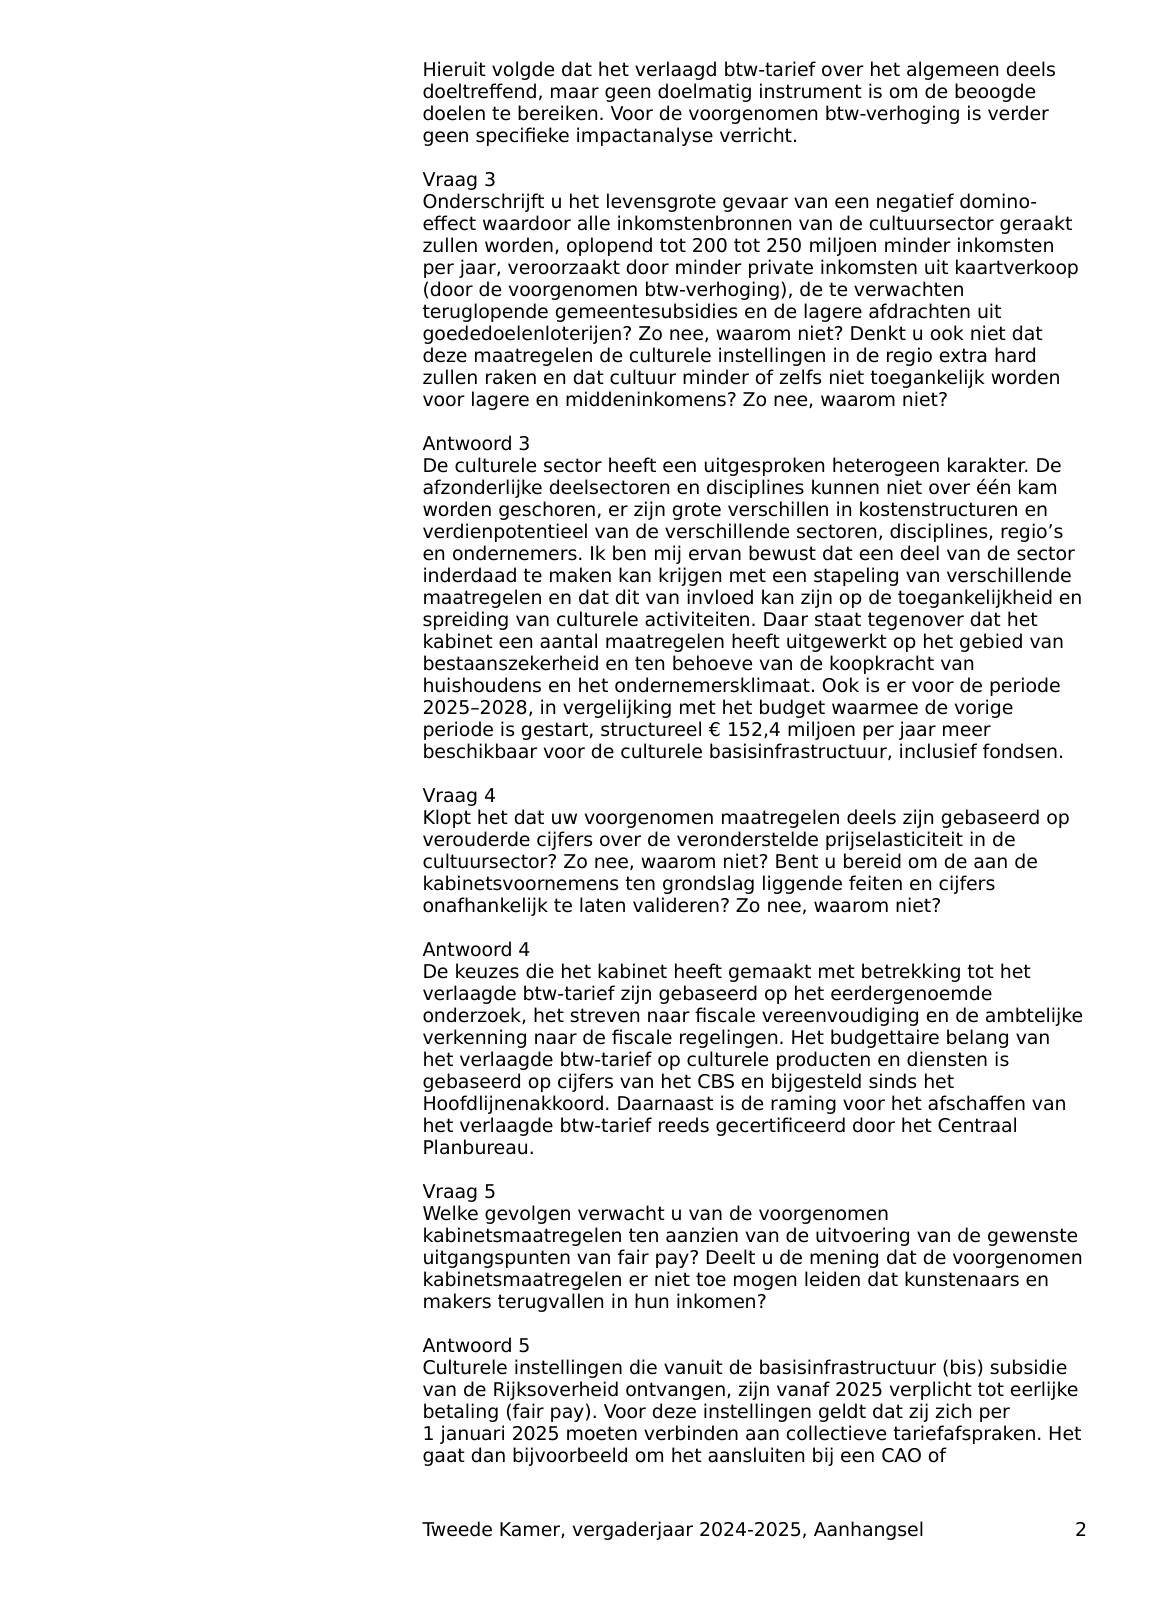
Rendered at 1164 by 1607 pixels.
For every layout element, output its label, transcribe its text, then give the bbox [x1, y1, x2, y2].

text De culturele sector heeft een uitgesproken heterogeen karakter. De afzonderlijke deelsectoren en disciplines kunnen niet over één kam worden geschoren, er zijn grote verschillen in kostenstructuren en verdienpotentieel van de verschillende sectoren, disciplines, regio’s en ondernemers. Ik ben mij ervan bewust dat een deel van de sector inderdaad te maken kan krijgen met een stapeling van verschillende maatregelen en dat dit van invloed kan zijn op de toegankelijkheid en spreiding van culturele activiteiten. Daar staat tegenover dat het kabinet een aantal maatregelen heeft uitgewerkt op het gebied van bestaanszekerheid en ten behoeve van de koopkracht van huishoudens en het ondernemersklimaat. Ook is er voor de periode 2025–2028, in vergelijking met het budget waarmee de vorige periode is gestart, structureel € 152,4 miljoen per jaar meer beschikbaar voor de culturele basisinfrastructuur, inclusief fondsen. [422, 455, 1087, 763]
text Antwoord 4 [422, 939, 1087, 961]
text Antwoord 5 [422, 1335, 1087, 1357]
text Klopt het dat uw voorgenomen maatregelen deels zijn gebaseerd op verouderde cijfers over de veronderstelde prijselasticiteit in de cultuursector? Zo nee, waarom niet? Bent u bereid om de aan de kabinetsvoornemens ten grondslag liggende feiten en cijfers onafhankelijk te laten valideren? Zo nee, waarom niet? [422, 807, 1087, 917]
text Welke gevolgen verwacht u van de voorgenomen kabinetsmaatregelen ten aanzien van de uitvoering van de gewenste uitgangspunten van fair pay? Deelt u de mening dat de voorgenomen kabinetsmaatregelen er niet toe mogen leiden dat kunstenaars en makers terugvallen in hun inkomen? [422, 1203, 1087, 1313]
text Onderschrijft u het levensgrote gevaar van een negatief domino-effect waardoor alle inkomstenbronnen van de cultuursector geraakt zullen worden, oplopend tot 200 tot 250 miljoen minder inkomsten per jaar, veroorzaakt door minder private inkomsten uit kaartverkoop (door de voorgenomen btw-verhoging), de te verwachten teruglopende gemeentesubsidies en de lagere afdrachten uit goededoelenloterijen? Zo nee, waarom niet? Denkt u ook niet dat deze maatregelen de culturele instellingen in de regio extra hard zullen raken en dat cultuur minder of zelfs niet toegankelijk worden voor lagere en middeninkomens? Zo nee, waarom niet? [422, 191, 1087, 411]
text Vraag 5 [422, 1181, 1087, 1203]
text Vraag 4 [422, 785, 1087, 807]
text Antwoord 3 [422, 433, 1087, 455]
text Hieruit volgde dat het verlaagd btw-tarief over het algemeen deels doeltreffend, maar geen doelmatig instrument is om de beoogde doelen te bereiken. Voor de voorgenomen btw-verhoging is verder geen specifieke impactanalyse verricht. [422, 59, 1087, 147]
text De keuzes die het kabinet heeft gemaakt met betrekking tot het verlaagde btw-tarief zijn gebaseerd op het eerdergenoemde onderzoek, het streven naar fiscale vereenvoudiging en de ambtelijke verkenning naar de fiscale regelingen. Het budgettaire belang van het verlaagde btw-tarief op culturele producten en diensten is gebaseerd op cijfers van het CBS en bijgesteld sinds het Hoofdlijnenakkoord. Daarnaast is de raming voor het afschaffen van het verlaagde btw-tarief reeds gecertificeerd door het Centraal Planbureau. [422, 961, 1087, 1159]
text Culturele instellingen die vanuit de basisinfrastructuur (bis) subsidie van de Rijksoverheid ontvangen, zijn vanaf 2025 verplicht tot eerlijke betaling (fair pay). Voor deze instellingen geldt dat zij zich per 1 januari 2025 moeten verbinden aan collectieve tariefafspraken. Het gaat dan bijvoorbeeld om het aansluiten bij een CAO of [422, 1357, 1087, 1467]
text Vraag 3 [422, 169, 1087, 191]
